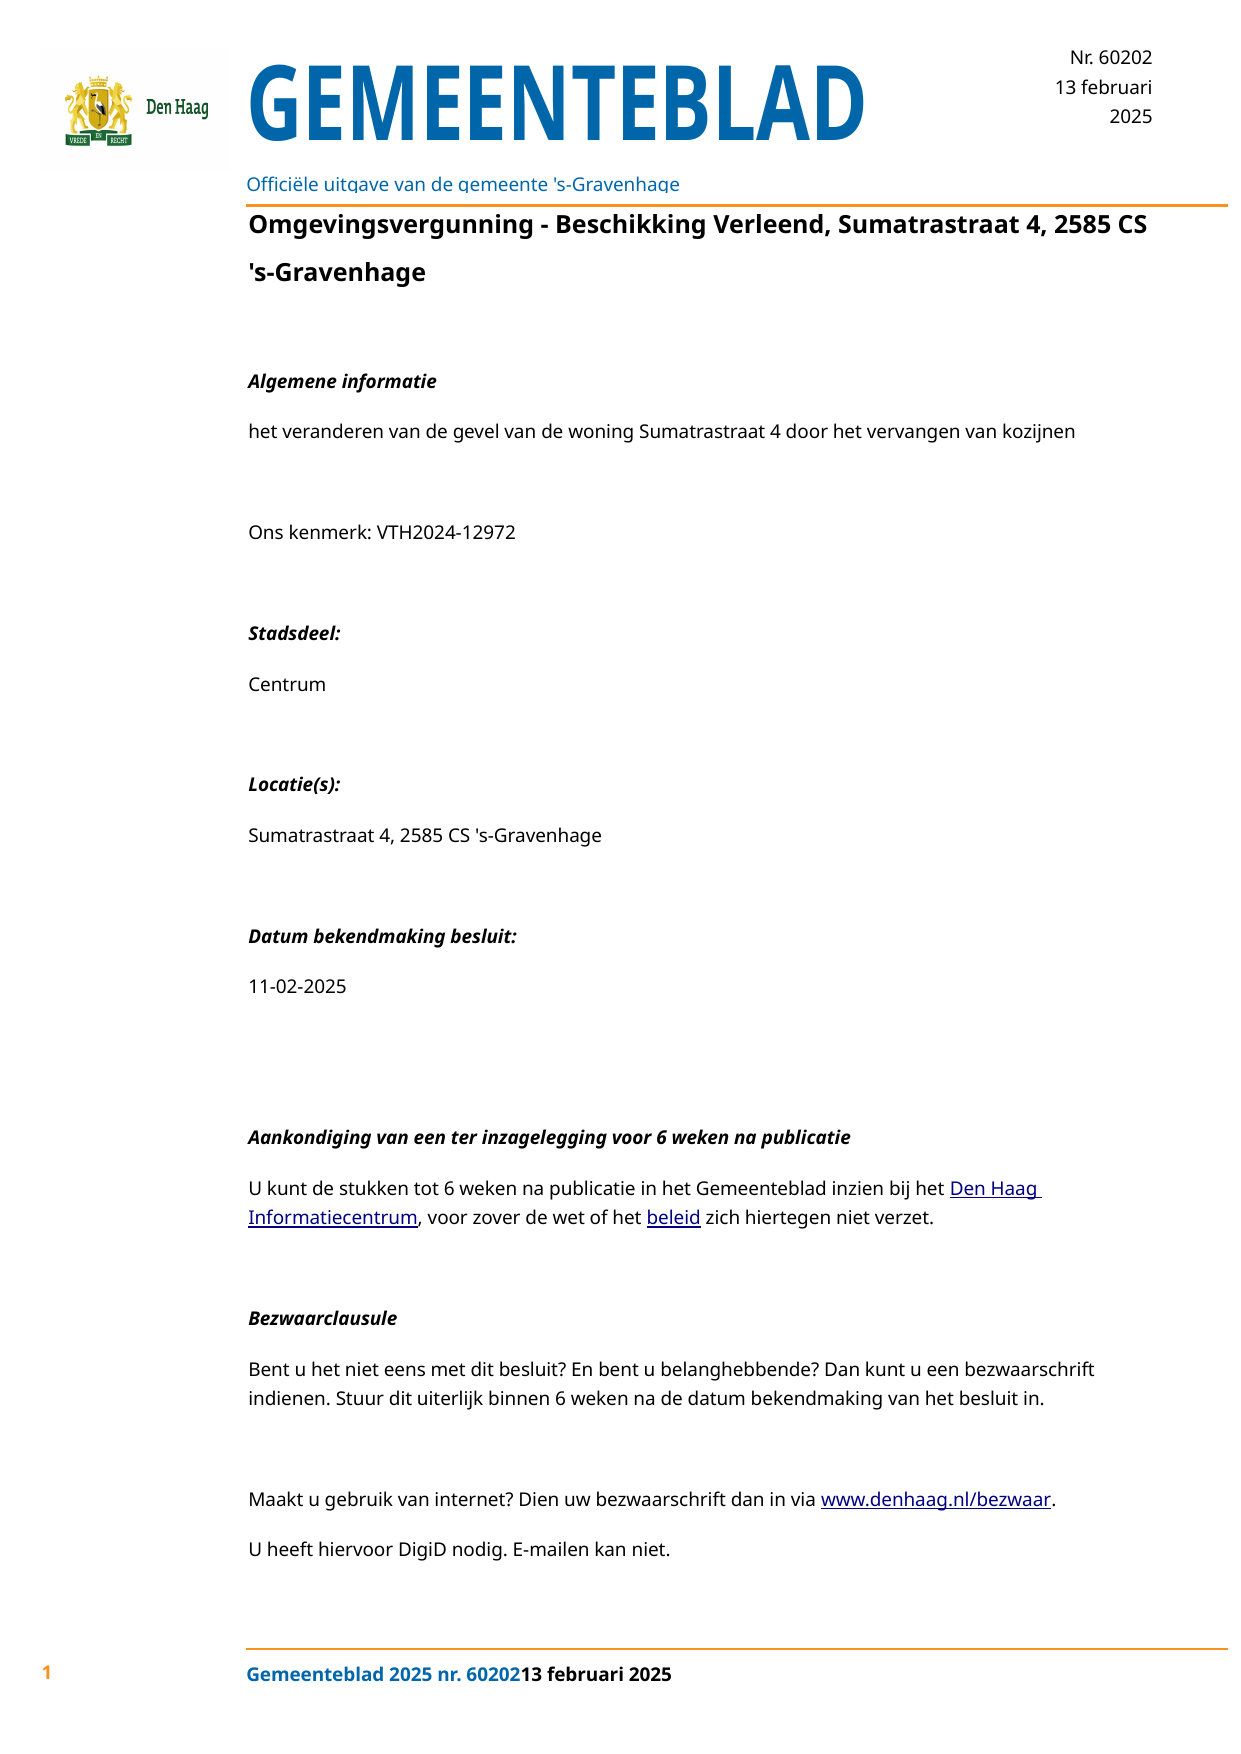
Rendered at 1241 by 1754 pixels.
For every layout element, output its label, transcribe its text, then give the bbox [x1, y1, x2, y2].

picture [41, 47, 231, 172]
text Locatie(s): [248, 772, 1152, 797]
text Bent u het niet eens met dit besluit? En bent u belanghebbende? Dan kunt u een bezwaarschrift indienen. Stuur dit uiterlijk binnen 6 weken na de datum bekendmaking van het besluit in. [248, 1356, 1152, 1411]
text Ons kenmerk: VTH2024-12972 [248, 519, 1152, 545]
text 11-02-2025 [248, 973, 1152, 999]
text Bezwaarclausule [248, 1305, 1152, 1331]
text Maakt u gebruik van internet? Dien uw bezwaarschrift dan in via www.denhaag.nl/bezwaar. [248, 1486, 1152, 1512]
text Algemene informatie [248, 368, 1152, 394]
text U heeft hiervoor DigiD nodig. E-mailen kan niet. [248, 1537, 1152, 1562]
text het veranderen van de gevel van de woning Sumatrastraat 4 door het vervangen van kozijnen [248, 419, 1152, 444]
text Stadsdeel: [248, 620, 1152, 646]
text Datum bekendmaking besluit: [248, 923, 1152, 949]
text Centrum [248, 671, 1152, 697]
text Omgevingsvergunning - Beschikking Verleend, Sumatrastraat 4, 2585 CS 's-Gravenhage [248, 207, 1152, 288]
text U kunt de stukken tot 6 weken na publicatie in het Gemeenteblad inzien bij het Den Haag Informatiecentrum, voor zover de wet of het beleid zich hiertegen niet verzet. [248, 1175, 1152, 1230]
text Aankondiging van een ter inzagelegging voor 6 weken na publicatie [248, 1124, 1152, 1150]
text Sumatrastraat 4, 2585 CS 's-Gravenhage [248, 822, 1152, 848]
